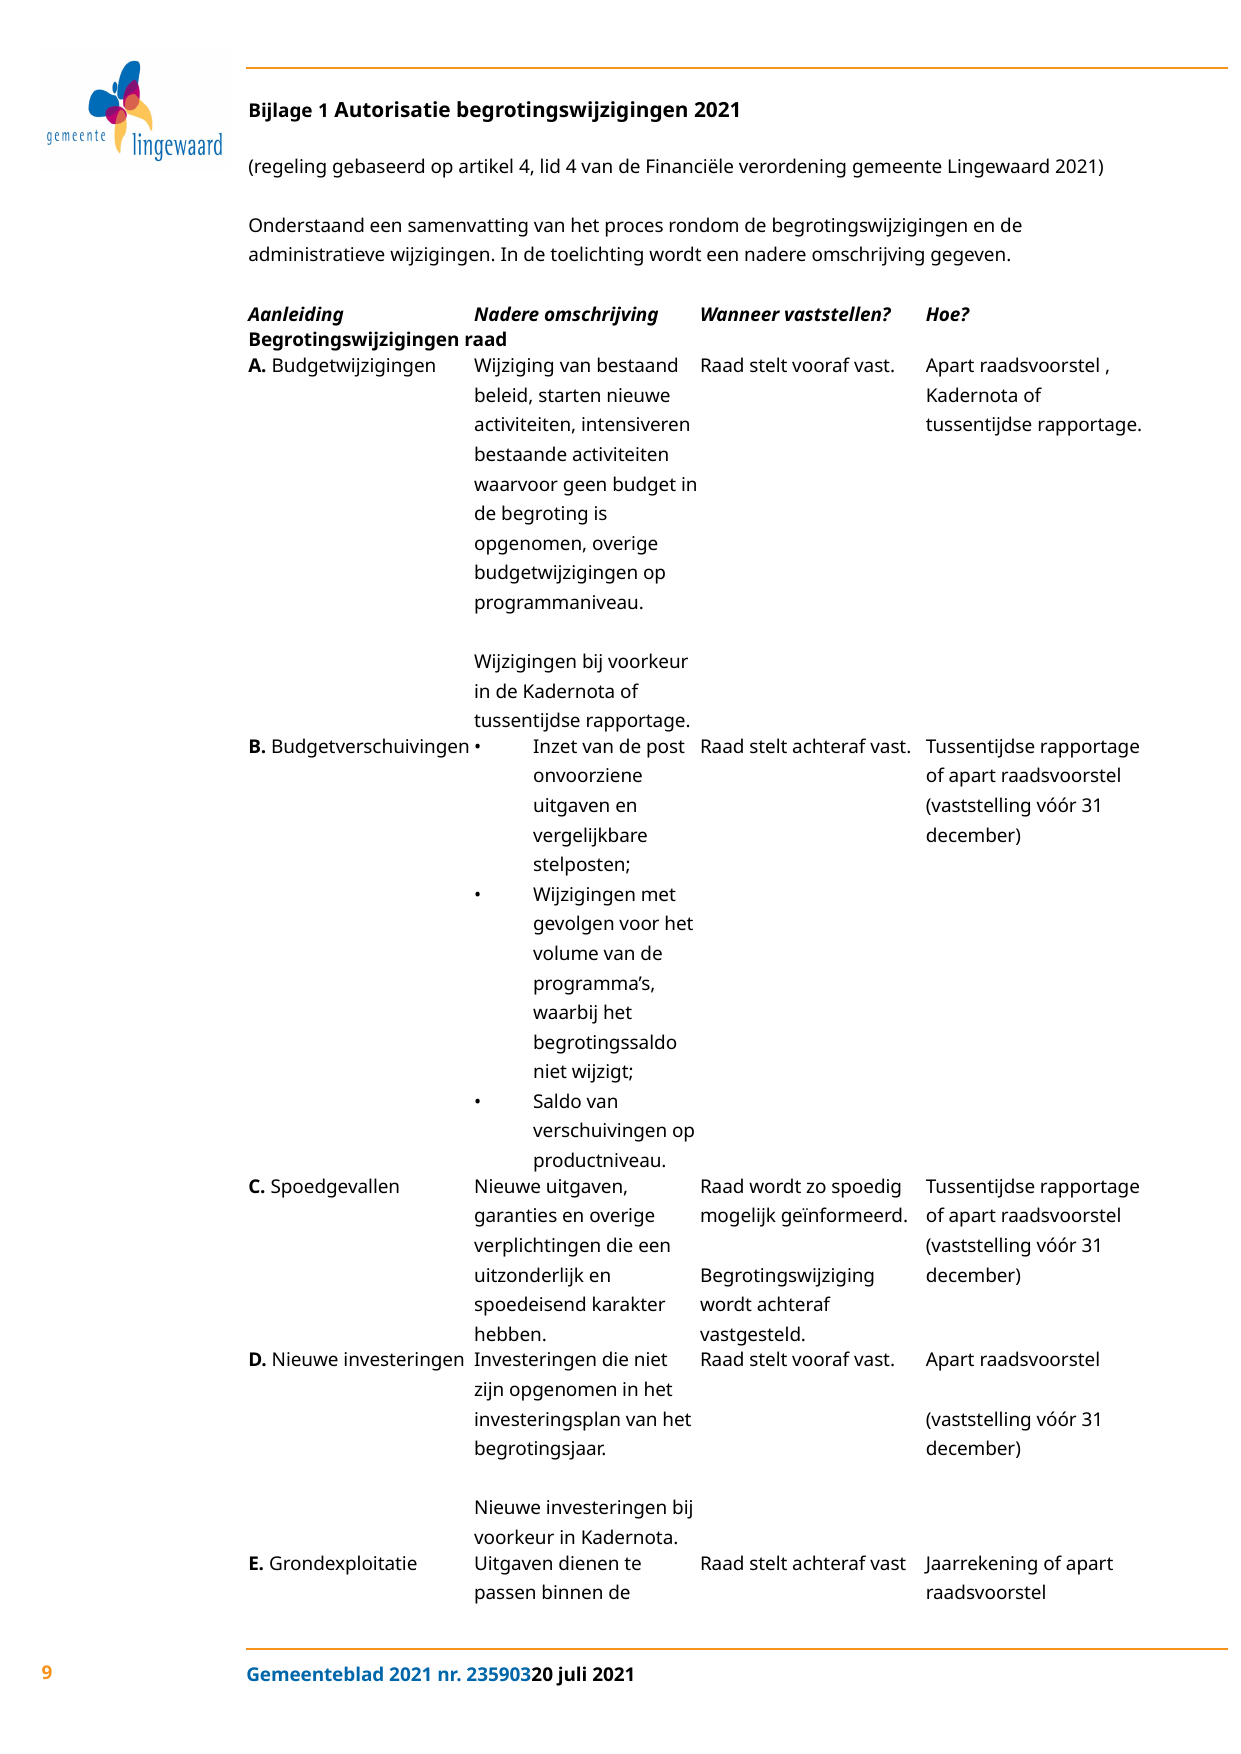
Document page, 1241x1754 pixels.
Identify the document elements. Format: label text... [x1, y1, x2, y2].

table_cell Raad stelt vooraf vast. [700, 353, 926, 733]
table_cell Raad stelt achteraf vast. [700, 733, 926, 1173]
table_cell A. Budgetwijzigingen [248, 353, 474, 733]
table_cell Apart raadsvoorstel , Kadernota of tussentijdse rapportage. [926, 353, 1152, 733]
table_cell Nieuwe uitgaven, garanties en overige verplichtingen die een uitzonderlijk en spoedeisend karakter hebben. [474, 1173, 700, 1347]
table_cell Raad stelt vooraf vast. [700, 1347, 926, 1550]
table_cell Investeringen die niet zijn opgenomen in het investeringsplan van het begrotingsjaar. Nieuwe investeringen bij voorkeur in Kadernota. [474, 1347, 700, 1550]
table_header Aanleiding [248, 301, 474, 327]
picture [41, 47, 231, 172]
table_cell Uitgaven dienen te passen binnen de [474, 1550, 700, 1605]
table_cell D. Nieuwe investeringen [248, 1347, 474, 1550]
table_cell Raad stelt achteraf vast [700, 1550, 926, 1605]
text (regeling gebaseerd op artikel 4, lid 4 van de Financiële verordening gemeente Lingewaard 2021) [248, 153, 1152, 179]
table_cell E. Grondexploitatie [248, 1550, 474, 1605]
table_cell Begrotingswijzigingen raad [248, 327, 1152, 352]
table_cell Jaarrekening of apart raadsvoorstel [926, 1550, 1152, 1605]
table_header Hoe? [926, 301, 1152, 327]
table_cell C. Spoedgevallen [248, 1173, 474, 1347]
table_cell Inzet van de post onvoorziene uitgaven en vergelijkbare stelposten; Wijzigingen met gevolgen voor het volume van de programma’s, waarbij het begrotingssaldo niet wijzigt; Saldo van verschuivingen op productniveau. [474, 733, 700, 1173]
table_header Nadere omschrijving [474, 301, 700, 327]
table_header Wanneer vaststellen? [700, 301, 926, 327]
table_cell Wijziging van bestaand beleid, starten nieuwe activiteiten, intensiveren bestaande activiteiten waarvoor geen budget in de begroting is opgenomen, overige budgetwijzigingen op programmaniveau. Wijzigingen bij voorkeur in de Kadernota of tussentijdse rapportage. [474, 353, 700, 733]
table_cell B. Budgetverschuivingen [248, 733, 474, 1173]
table_cell Tussentijdse rapportage of apart raadsvoorstel (vaststelling vóór 31 december) [926, 1173, 1152, 1347]
text Bijlage 1 Autorisatie begrotingswijzigingen 2021 [248, 95, 1152, 123]
text Onderstaand een samenvatting van het proces rondom de begrotingswijzigingen en de administratieve wijzigingen. In de toelichting wordt een nadere omschrijving gegeven. [248, 212, 1152, 267]
table_cell Apart raadsvoorstel (vaststelling vóór 31 december) [926, 1347, 1152, 1550]
table_cell Raad wordt zo spoedig mogelijk geïnformeerd. Begrotingswijziging wordt achteraf vastgesteld. [700, 1173, 926, 1347]
table_cell Tussentijdse rapportage of apart raadsvoorstel (vaststelling vóór 31 december) [926, 733, 1152, 1173]
